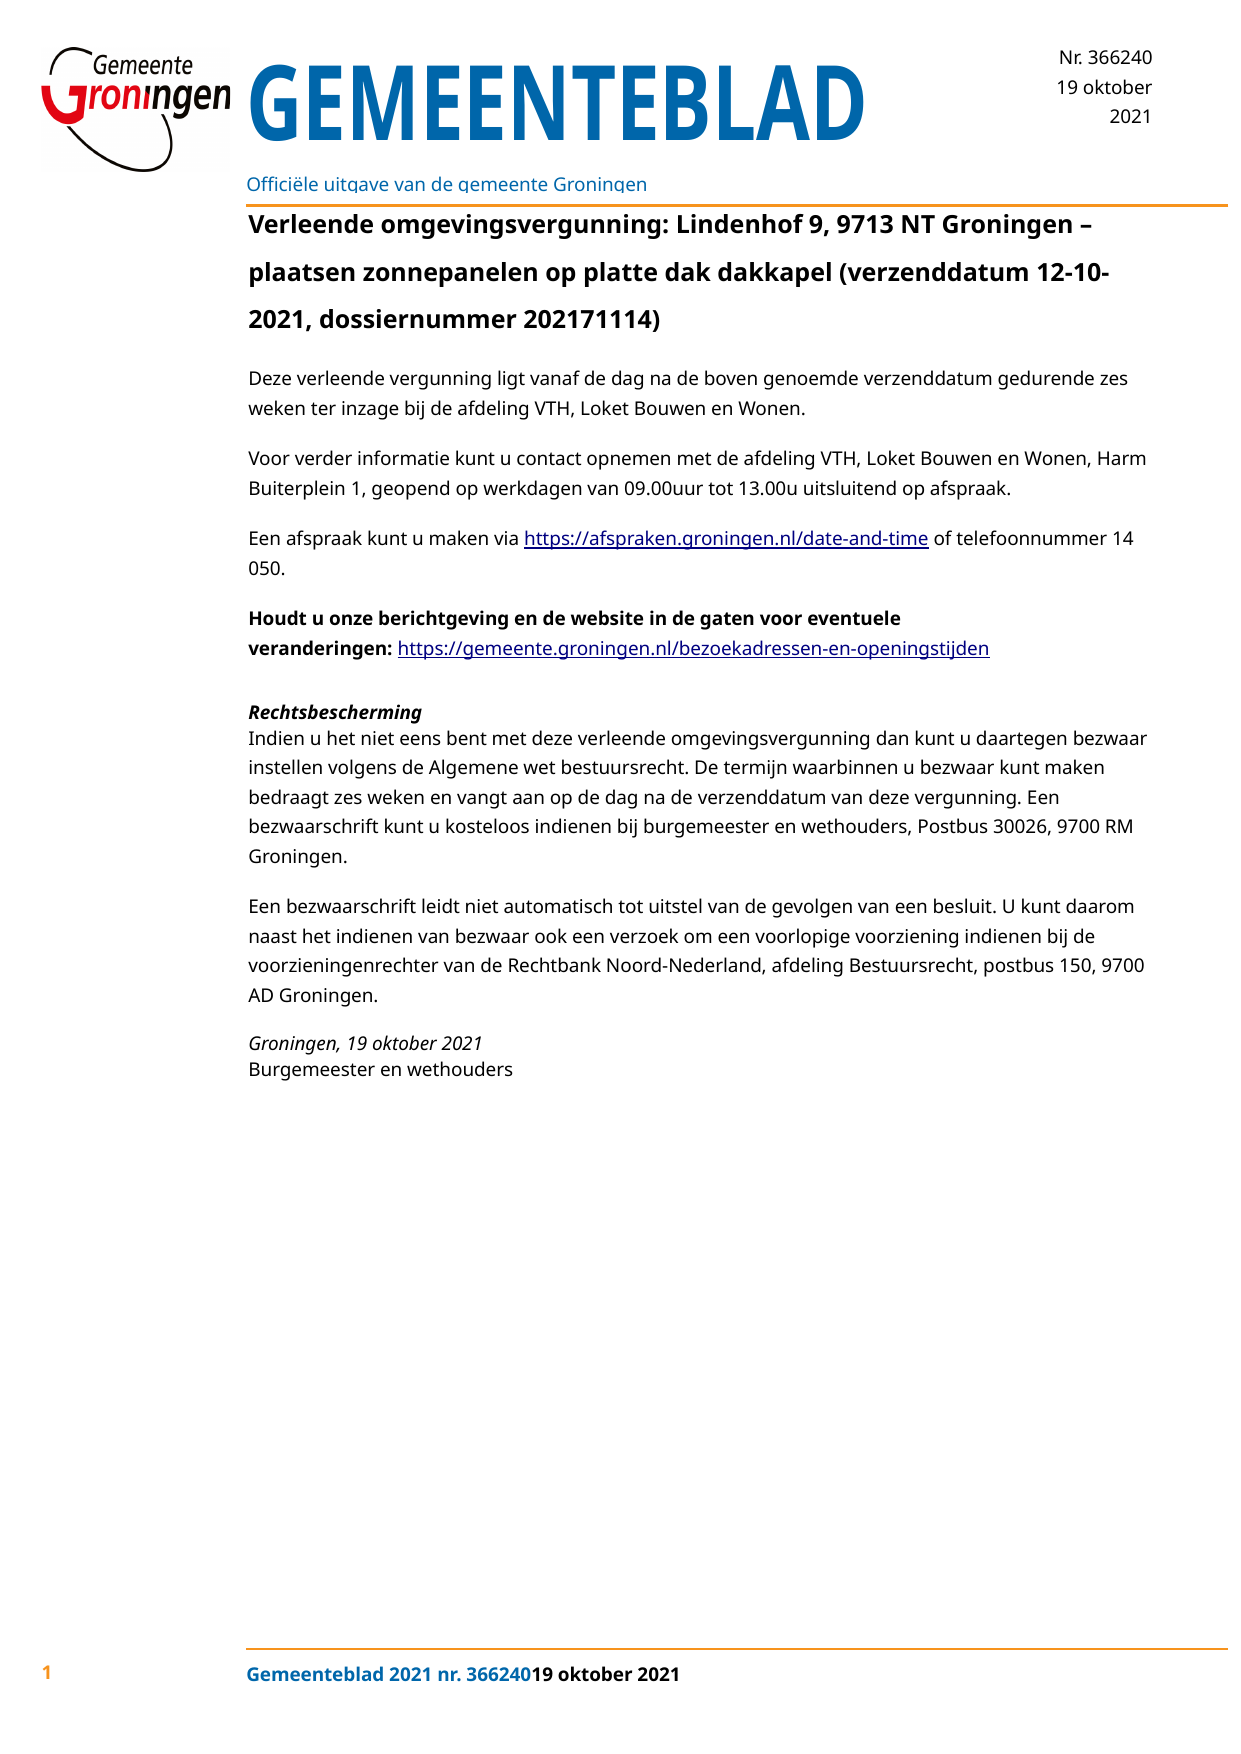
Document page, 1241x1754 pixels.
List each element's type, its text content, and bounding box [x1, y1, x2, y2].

text Groningen, 19 oktober 2021 [248, 1030, 1152, 1056]
text Een bezwaarschrift leidt niet automatisch tot uitstel van de gevolgen van een besluit. U kunt daarom naast het indienen van bezwaar ook een verzoek om een voorlopige voorziening indienen bij de voorzieningenrechter van de Rechtbank Noord-Nederland, afdeling Bestuursrecht, postbus 150, 9700 AD Groningen. [248, 893, 1152, 1008]
text Een afspraak kunt u maken via https://afspraken.groningen.nl/date-and-time of telefoonnummer 14 050. [248, 526, 1152, 581]
picture [41, 47, 231, 172]
text Rechtsbescherming [248, 699, 1152, 725]
text Indien u het niet eens bent met deze verleende omgevingsvergunning dan kunt u daartegen bezwaar instellen volgens de Algemene wet bestuursrecht. De termijn waarbinnen u bezwaar kunt maken bedraagt zes weken en vangt aan op de dag na de verzenddatum van deze vergunning. Een bezwaarschrift kunt u kosteloos indienen bij burgemeester en wethouders, Postbus 30026, 9700 RM Groningen. [248, 725, 1152, 869]
text Voor verder informatie kunt u contact opnemen met de afdeling VTH, Loket Bouwen en Wonen, Harm Buiterplein 1, geopend op werkdagen van 09.00uur tot 13.00u uitsluitend op afspraak. [248, 446, 1152, 501]
text Burgemeester en wethouders [248, 1056, 1152, 1082]
text Houdt u onze berichtgeving en de website in de gaten voor eventuele veranderingen: https://gemeente.groningen.nl/bezoekadressen-en-openingstijden [248, 606, 1152, 661]
text Verleende omgevingsvergunning: Lindenhof 9, 9713 NT Groningen – plaatsen zonnepanelen op platte dak dakkapel (verzenddatum 12-10-2021, dossiernummer 202171114) [248, 207, 1152, 336]
text Deze verleende vergunning ligt vanaf de dag na de boven genoemde verzenddatum gedurende zes weken ter inzage bij de afdeling VTH, Loket Bouwen en Wonen. [248, 366, 1152, 421]
